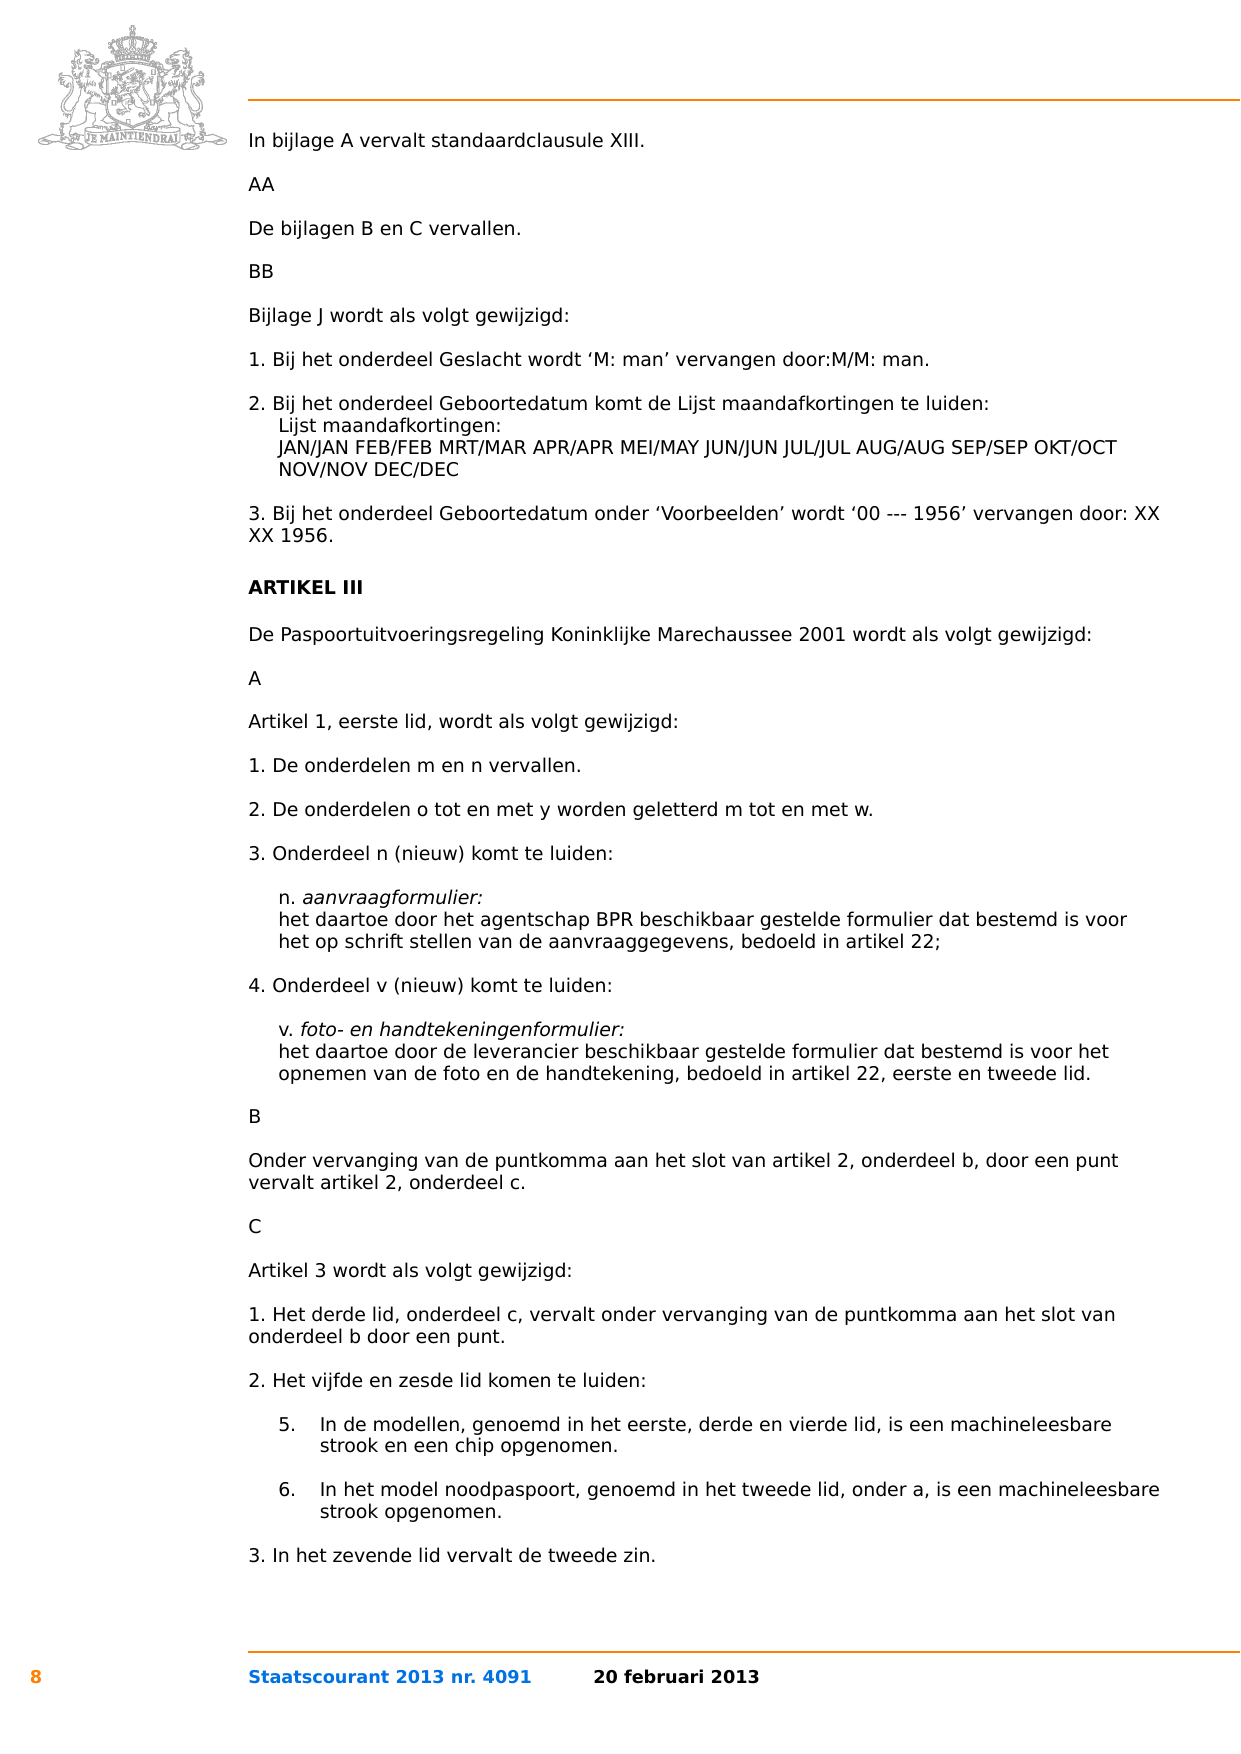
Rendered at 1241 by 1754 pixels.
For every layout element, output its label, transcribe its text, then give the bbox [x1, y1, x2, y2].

text 2. Bij het onderdeel Geboortedatum komt de Lijst maandafkortingen te luiden: [248, 393, 1163, 415]
text B [248, 1106, 1163, 1128]
text A [248, 668, 1163, 689]
text 4. Onderdeel v (nieuw) komt te luiden: [248, 975, 1163, 997]
picture [38, 25, 227, 150]
text 2. De onderdelen o tot en met y worden geletterd m tot en met w. [248, 799, 1163, 821]
text JAN/JAN FEB/FEB MRT/MAR APR/APR MEI/MAY JUN/JUN JUL/JUL AUG/AUG SEP/SEP OKT/OCT NOV/NOV DEC/DEC [278, 437, 1163, 481]
text 3. In het zevende lid vervalt de tweede zin. [248, 1545, 1163, 1567]
text 1. De onderdelen m en n vervallen. [248, 755, 1163, 777]
text Onder vervanging van de puntkomma aan het slot van artikel 2, onderdeel b, door een punt vervalt artikel 2, onderdeel c. [248, 1150, 1163, 1194]
text AA [248, 174, 1163, 196]
text 2. Het vijfde en zesde lid komen te luiden: [248, 1369, 1163, 1392]
text De bijlagen B en C vervallen. [248, 218, 1163, 239]
text In bijlage A vervalt standaardclausule XIII. [248, 130, 1163, 152]
text n. aanvraagformulier: [278, 887, 1163, 909]
text 3. Onderdeel n (nieuw) komt te luiden: [248, 843, 1163, 865]
text Lijst maandafkortingen: [278, 415, 1163, 437]
text het daartoe door het agentschap BPR beschikbaar gestelde formulier dat bestemd is voor het op schrift stellen van de aanvraaggegevens, bedoeld in artikel 22; [278, 909, 1163, 953]
text Artikel 1, eerste lid, wordt als volgt gewijzigd: [248, 711, 1163, 733]
text BB [248, 261, 1163, 283]
subtitle ARTIKEL III [248, 577, 1163, 599]
text het daartoe door de leverancier beschikbaar gestelde formulier dat bestemd is voor het opnemen van de foto en de handtekening, bedoeld in artikel 22, eerste en tweede lid. [278, 1041, 1163, 1084]
text 5. In de modellen, genoemd in het eerste, derde en vierde lid, is een machineleesbare strook en een chip opgenomen. [278, 1413, 1163, 1457]
text 6. In het model noodpaspoort, genoemd in het tweede lid, onder a, is een machineleesbare strook opgenomen. [278, 1479, 1163, 1523]
text v. foto- en handtekeningenformulier: [278, 1018, 1163, 1041]
text Bijlage J wordt als volgt gewijzigd: [248, 305, 1163, 327]
text Artikel 3 wordt als volgt gewijzigd: [248, 1260, 1163, 1282]
text 3. Bij het onderdeel Geboortedatum onder ‘Voorbeelden’ wordt ‘00 --- 1956’ vervangen door: XX XX 1956. [248, 503, 1163, 547]
text 1. Het derde lid, onderdeel c, vervalt onder vervanging van de puntkomma aan het slot van onderdeel b door een punt. [248, 1304, 1163, 1348]
text 1. Bij het onderdeel Geslacht wordt ‘M: man’ vervangen door:M/M: man. [248, 349, 1163, 371]
text C [248, 1216, 1163, 1238]
text De Paspoortuitvoeringsregeling Koninklijke Marechaussee 2001 wordt als volgt gewijzigd: [248, 624, 1163, 646]
